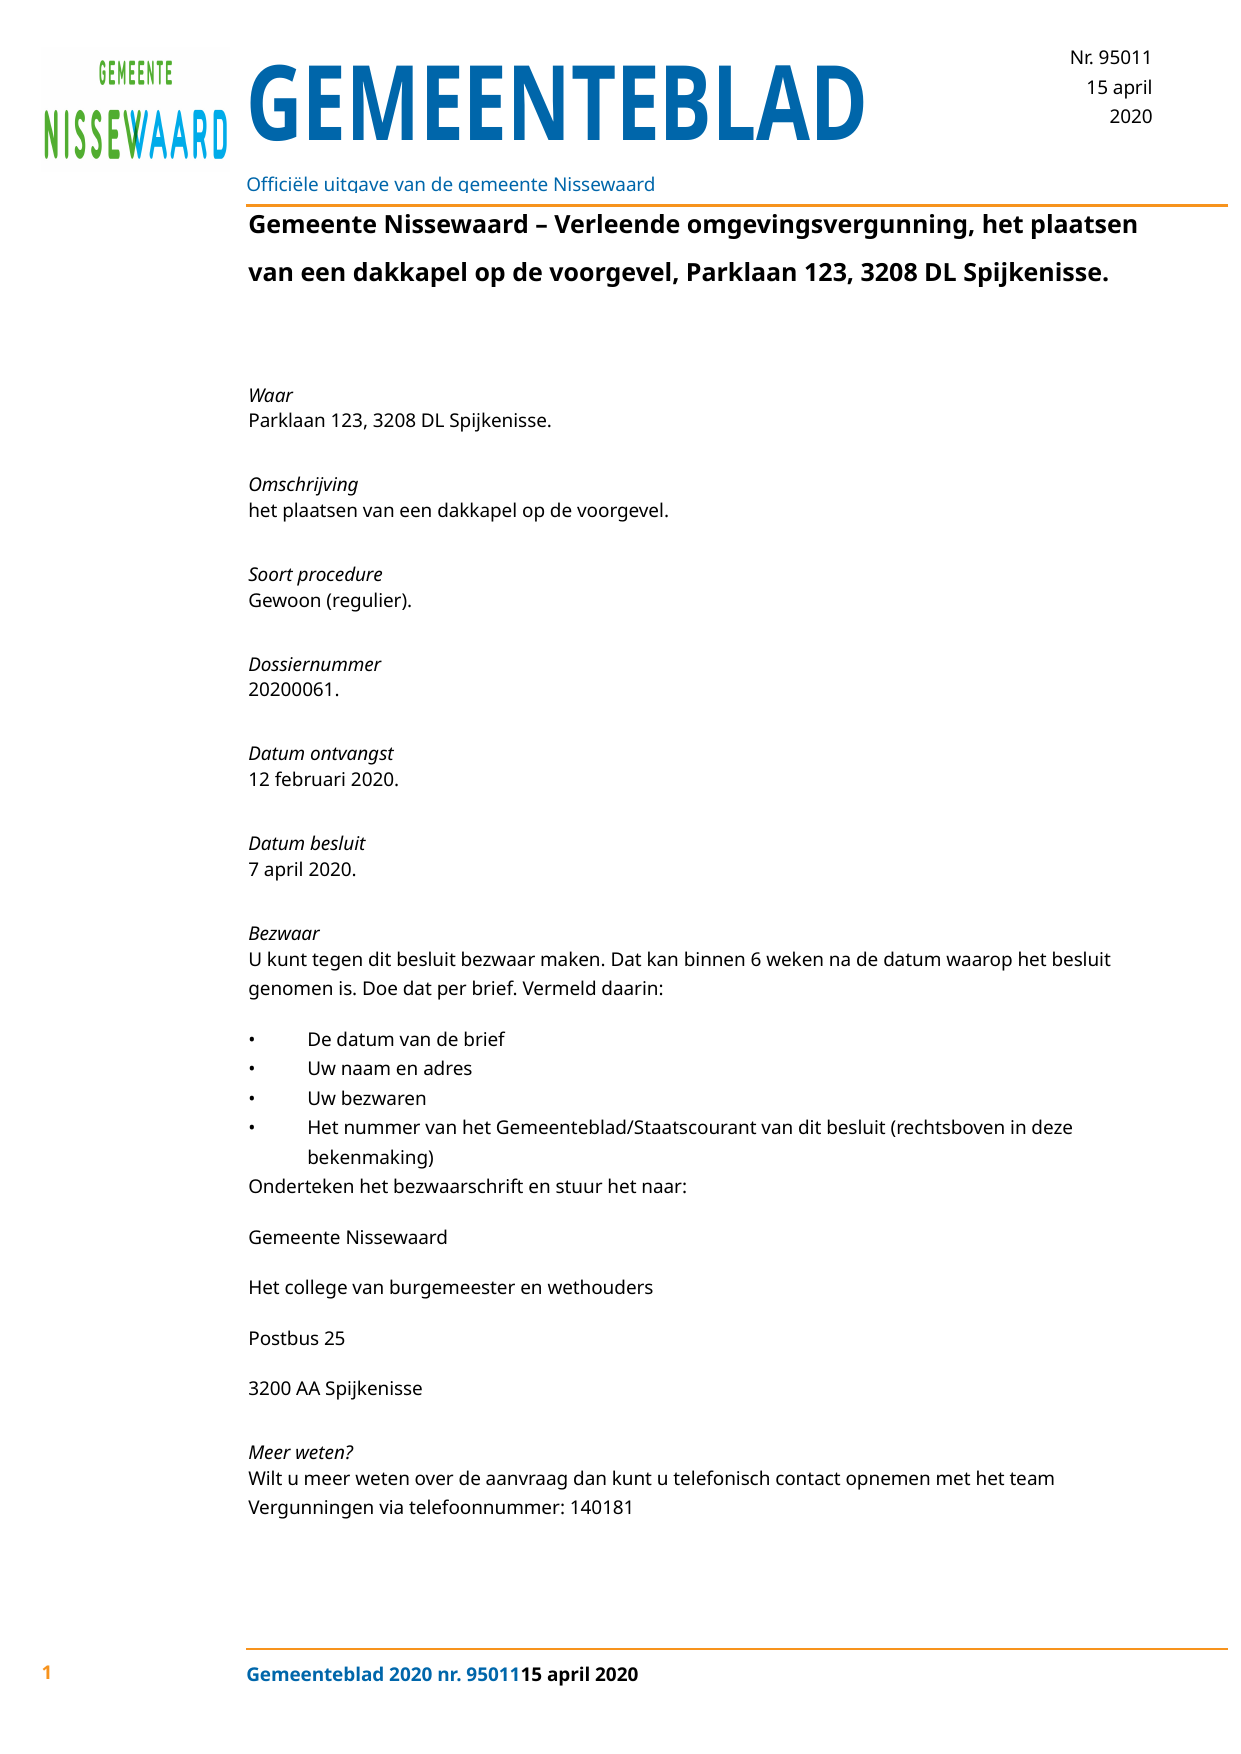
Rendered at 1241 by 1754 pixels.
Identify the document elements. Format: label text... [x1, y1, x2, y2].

list Het nummer van het Gemeenteblad/Staatscourant van dit besluit (rechtsboven in deze bekenmaking) [248, 1114, 1152, 1170]
text Gemeente Nissewaard – Verleende omgevingsvergunning, het plaatsen van een dakkapel op de voorgevel, Parklaan 123, 3208 DL Spijkenisse. [248, 207, 1152, 288]
text Het college van burgemeester en wethouders [248, 1274, 1152, 1300]
list Uw bezwaren [248, 1085, 1152, 1111]
text Onderteken het bezwaarschrift en stuur het naar: [248, 1174, 1152, 1199]
text 7 april 2020. [248, 856, 1152, 882]
text 3200 AA Spijkenisse [248, 1375, 1152, 1401]
text Gemeente Nissewaard [248, 1224, 1152, 1250]
text Wilt u meer weten over de aanvraag dan kunt u telefonisch contact opnemen met het team Vergunningen via telefoonnummer: 140181 [248, 1465, 1152, 1520]
text U kunt tegen dit besluit bezwaar maken. Dat kan binnen 6 weken na de datum waarop het besluit genomen is. Doe dat per brief. Vermeld daarin: [248, 946, 1152, 1001]
picture [41, 47, 231, 172]
list De datum van de brief [248, 1026, 1152, 1051]
text Parklaan 123, 3208 DL Spijkenisse. [248, 408, 1152, 433]
text Datum ontvangst [248, 741, 1152, 766]
text Meer weten? [248, 1439, 1152, 1465]
text 20200061. [248, 677, 1152, 702]
text Dossiernummer [248, 651, 1152, 677]
text Waar [248, 382, 1152, 408]
text Bezwaar [248, 920, 1152, 946]
text 12 februari 2020. [248, 766, 1152, 792]
text Datum besluit [248, 830, 1152, 856]
text Gewoon (regulier). [248, 587, 1152, 613]
text Postbus 25 [248, 1325, 1152, 1351]
text Omschrijving [248, 472, 1152, 497]
list Uw naam en adres [248, 1055, 1152, 1081]
text Soort procedure [248, 561, 1152, 587]
text het plaatsen van een dakkapel op de voorgevel. [248, 497, 1152, 523]
